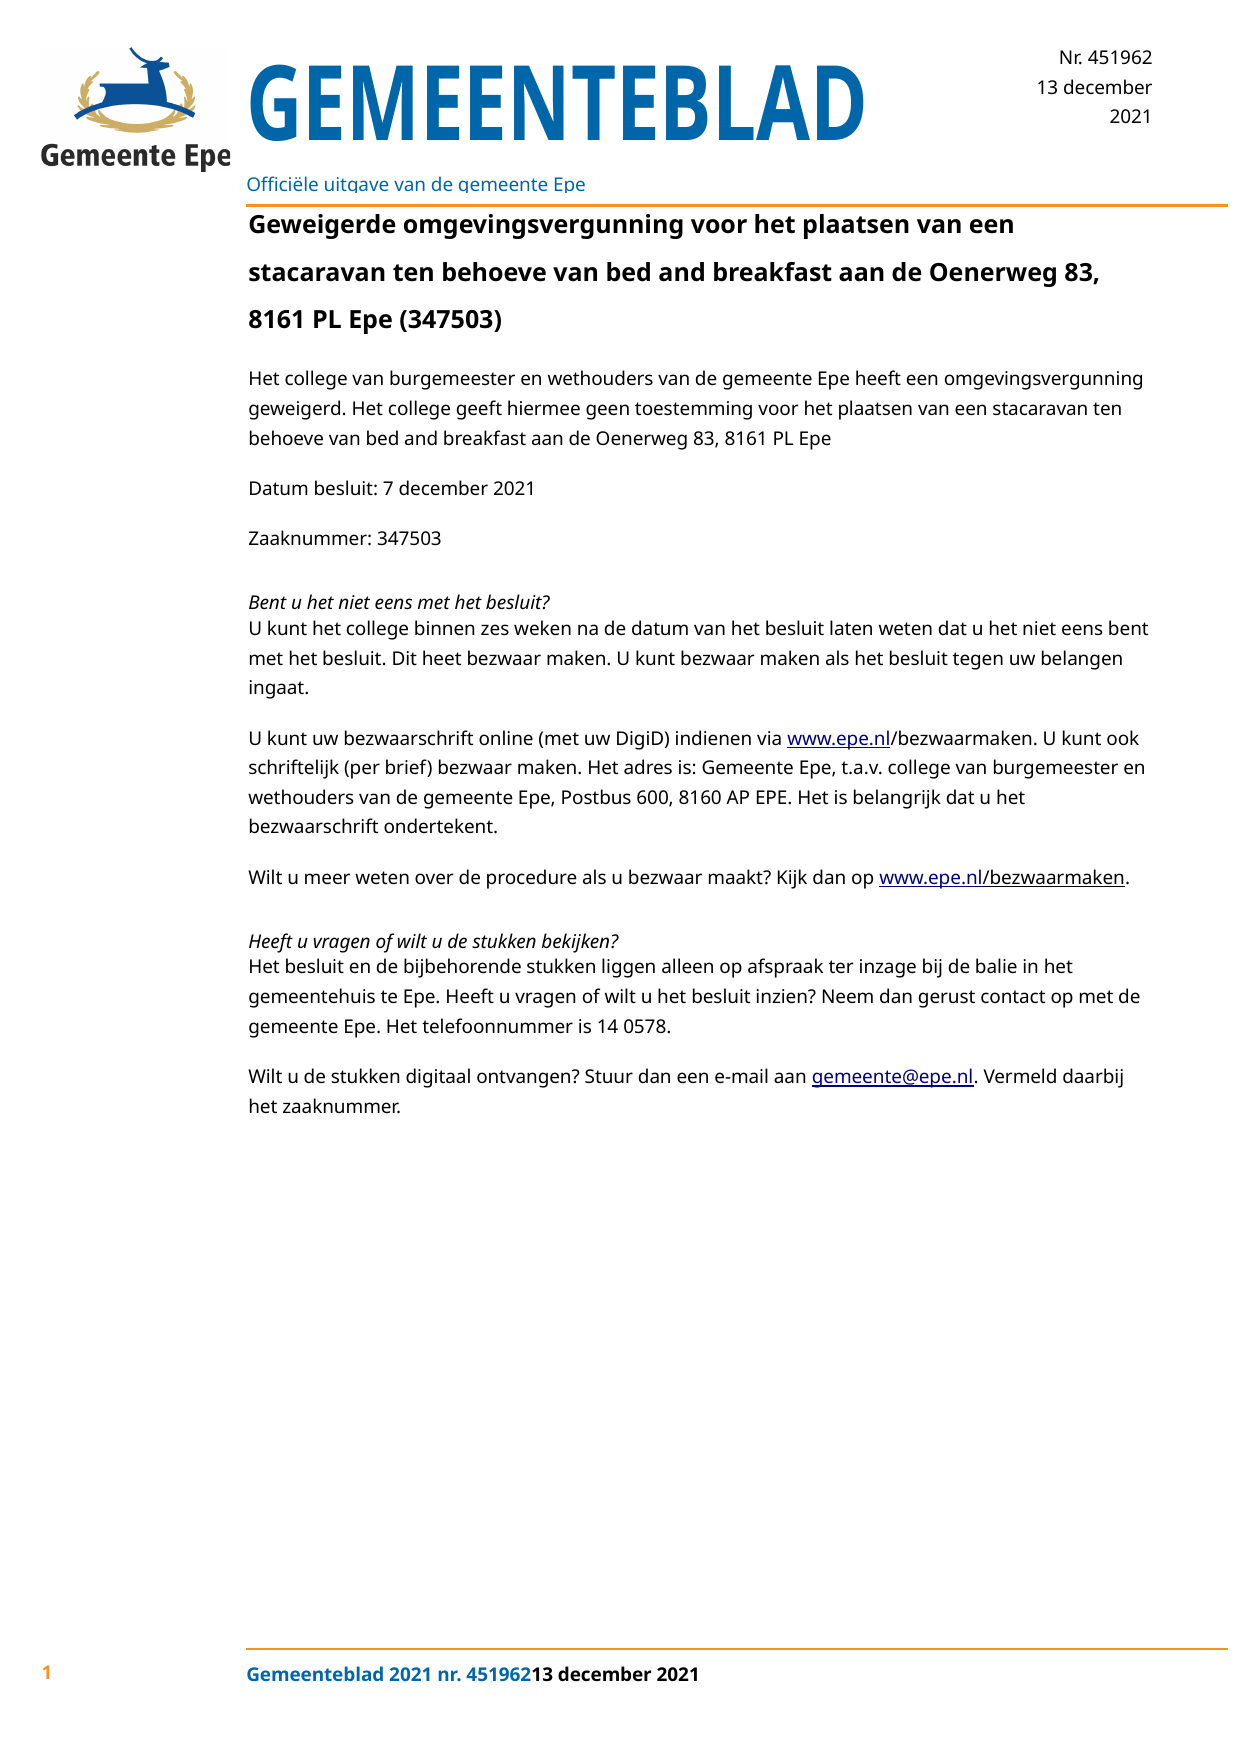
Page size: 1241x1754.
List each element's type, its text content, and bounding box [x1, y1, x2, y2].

text Heeft u vragen of wilt u de stukken bekijken? [248, 928, 1152, 954]
text Het besluit en de bijbehorende stukken liggen alleen op afspraak ter inzage bij de balie in het gemeentehuis te Epe. Heeft u vragen of wilt u het besluit inzien? Neem dan gerust contact op met de gemeente Epe. Het telefoonnummer is 14 0578. [248, 954, 1152, 1038]
text Bent u het niet eens met het besluit? [248, 589, 1152, 615]
picture [41, 47, 231, 172]
text Geweigerde omgevingsvergunning voor het plaatsen van een stacaravan ten behoeve van bed and breakfast aan de Oenerweg 83, 8161 PL Epe (347503) [248, 207, 1152, 336]
text Datum besluit: 7 december 2021 [248, 475, 1152, 501]
text U kunt uw bezwaarschrift online (met uw DigiD) indienen via www.epe.nl/bezwaarmaken. U kunt ook schriftelijk (per brief) bezwaar maken. Het adres is: Gemeente Epe, t.a.v. college van burgemeester en wethouders van de gemeente Epe, Postbus 600, 8160 AP EPE. Het is belangrijk dat u het bezwaarschrift ondertekent. [248, 725, 1152, 839]
text U kunt het college binnen zes weken na de datum van het besluit laten weten dat u het niet eens bent met het besluit. Dit heet bezwaar maken. U kunt bezwaar maken als het besluit tegen uw belangen ingaat. [248, 615, 1152, 700]
text Wilt u de stukken digitaal ontvangen? Stuur dan een e-mail aan gemeente@epe.nl. Vermeld daarbij het zaaknummer. [248, 1063, 1152, 1118]
text Wilt u meer weten over de procedure als u bezwaar maakt? Kijk dan op www.epe.nl/bezwaarmaken. [248, 864, 1152, 890]
text Het college van burgemeester en wethouders van de gemeente Epe heeft een omgevingsvergunning geweigerd. Het college geeft hiermee geen toestemming voor het plaatsen van een stacaravan ten behoeve van bed and breakfast aan de Oenerweg 83, 8161 PL Epe [248, 366, 1152, 450]
text Zaaknummer: 347503 [248, 526, 1152, 551]
